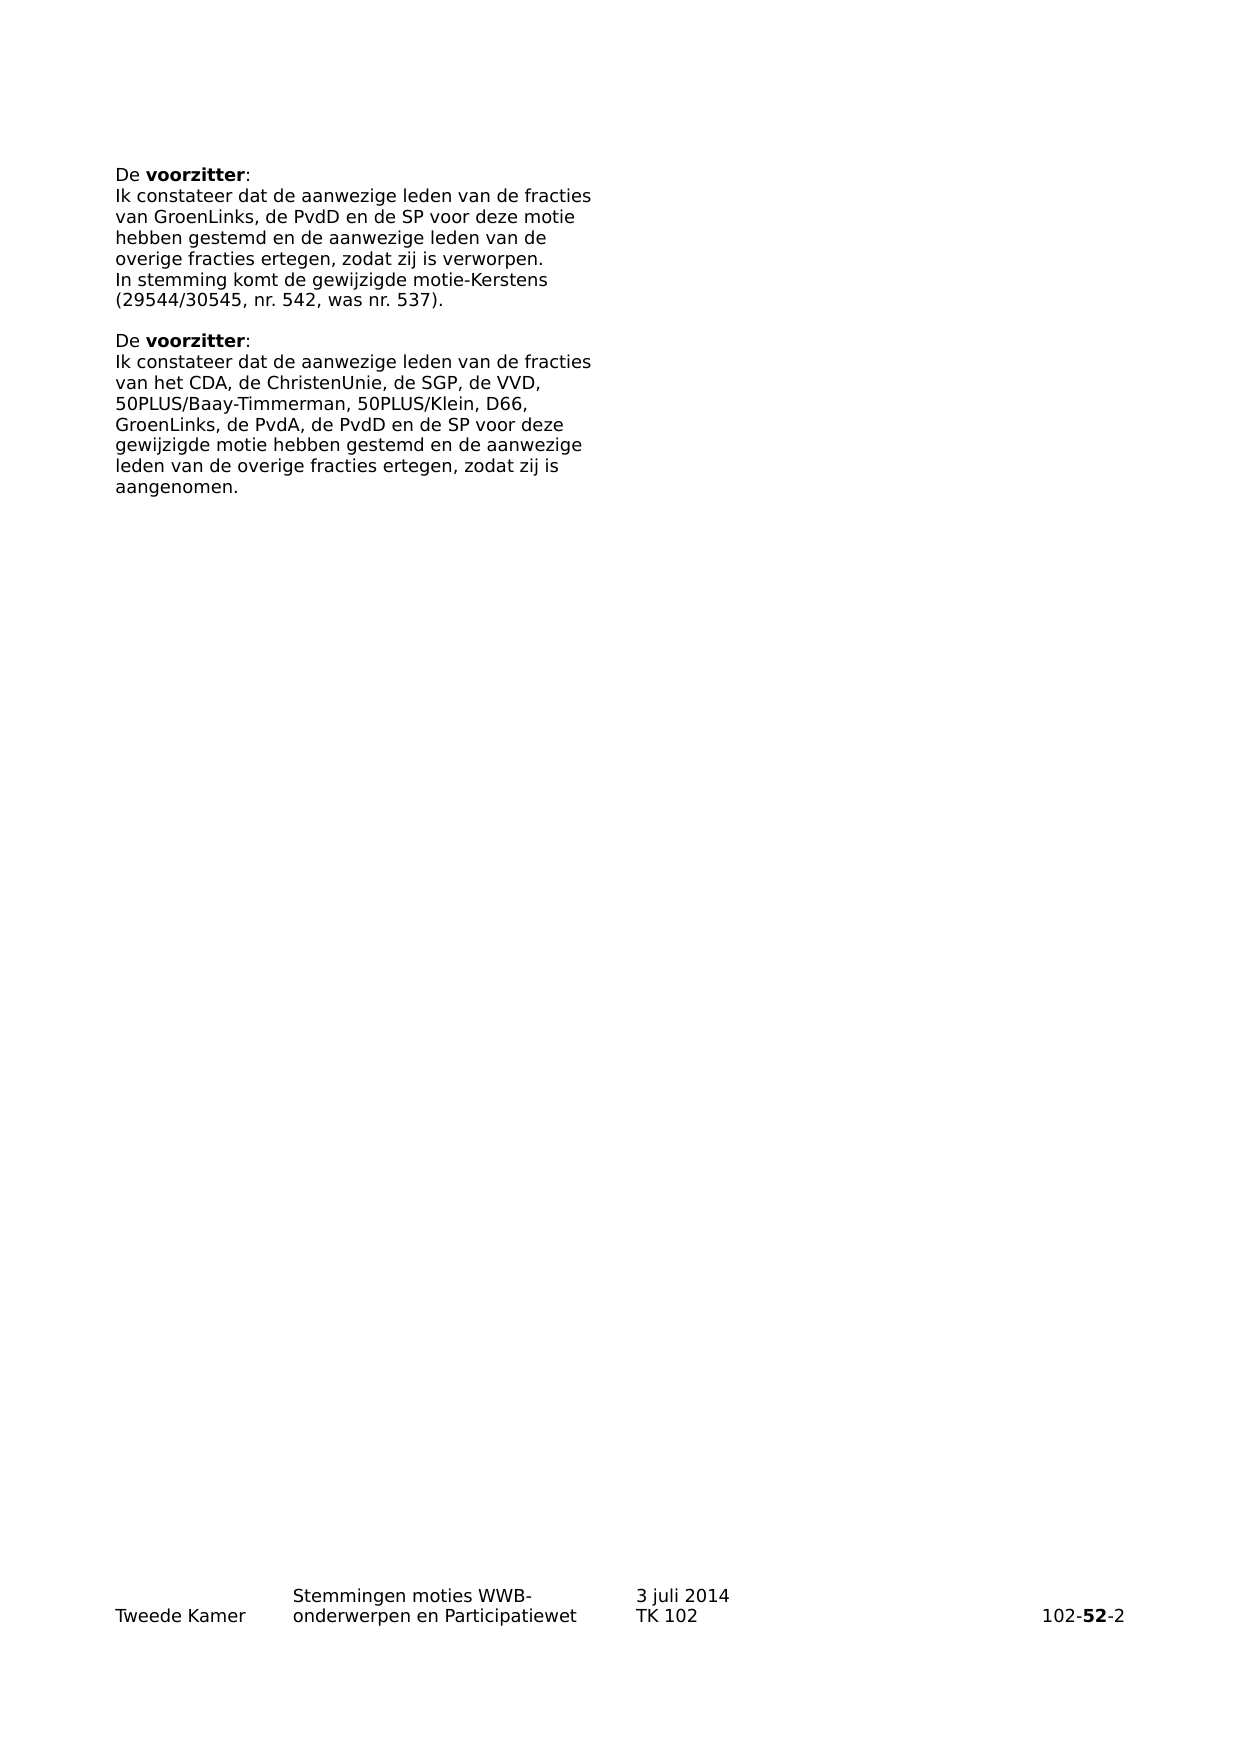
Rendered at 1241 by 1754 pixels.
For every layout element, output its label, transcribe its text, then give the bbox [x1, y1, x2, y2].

text De voorzitter: [115, 165, 605, 186]
text Ik constateer dat de aanwezige leden van de fracties van GroenLinks, de PvdD en de SP voor deze motie hebben gestemd en de aanwezige leden van de overige fracties ertegen, zodat zij is verworpen. [115, 186, 605, 269]
text De voorzitter: [115, 331, 605, 352]
text In stemming komt de gewijzigde motie-Kerstens (29544/30545, nr. 542, was nr. 537). [115, 269, 605, 311]
text Ik constateer dat de aanwezige leden van de fracties van het CDA, de ChristenUnie, de SGP, de VVD, 50PLUS/Baay-Timmerman, 50PLUS/Klein, D66, GroenLinks, de PvdA, de PvdD en de SP voor deze gewijzigde motie hebben gestemd en de aanwezige leden van de overige fracties ertegen, zodat zij is aangenomen. [115, 352, 605, 498]
